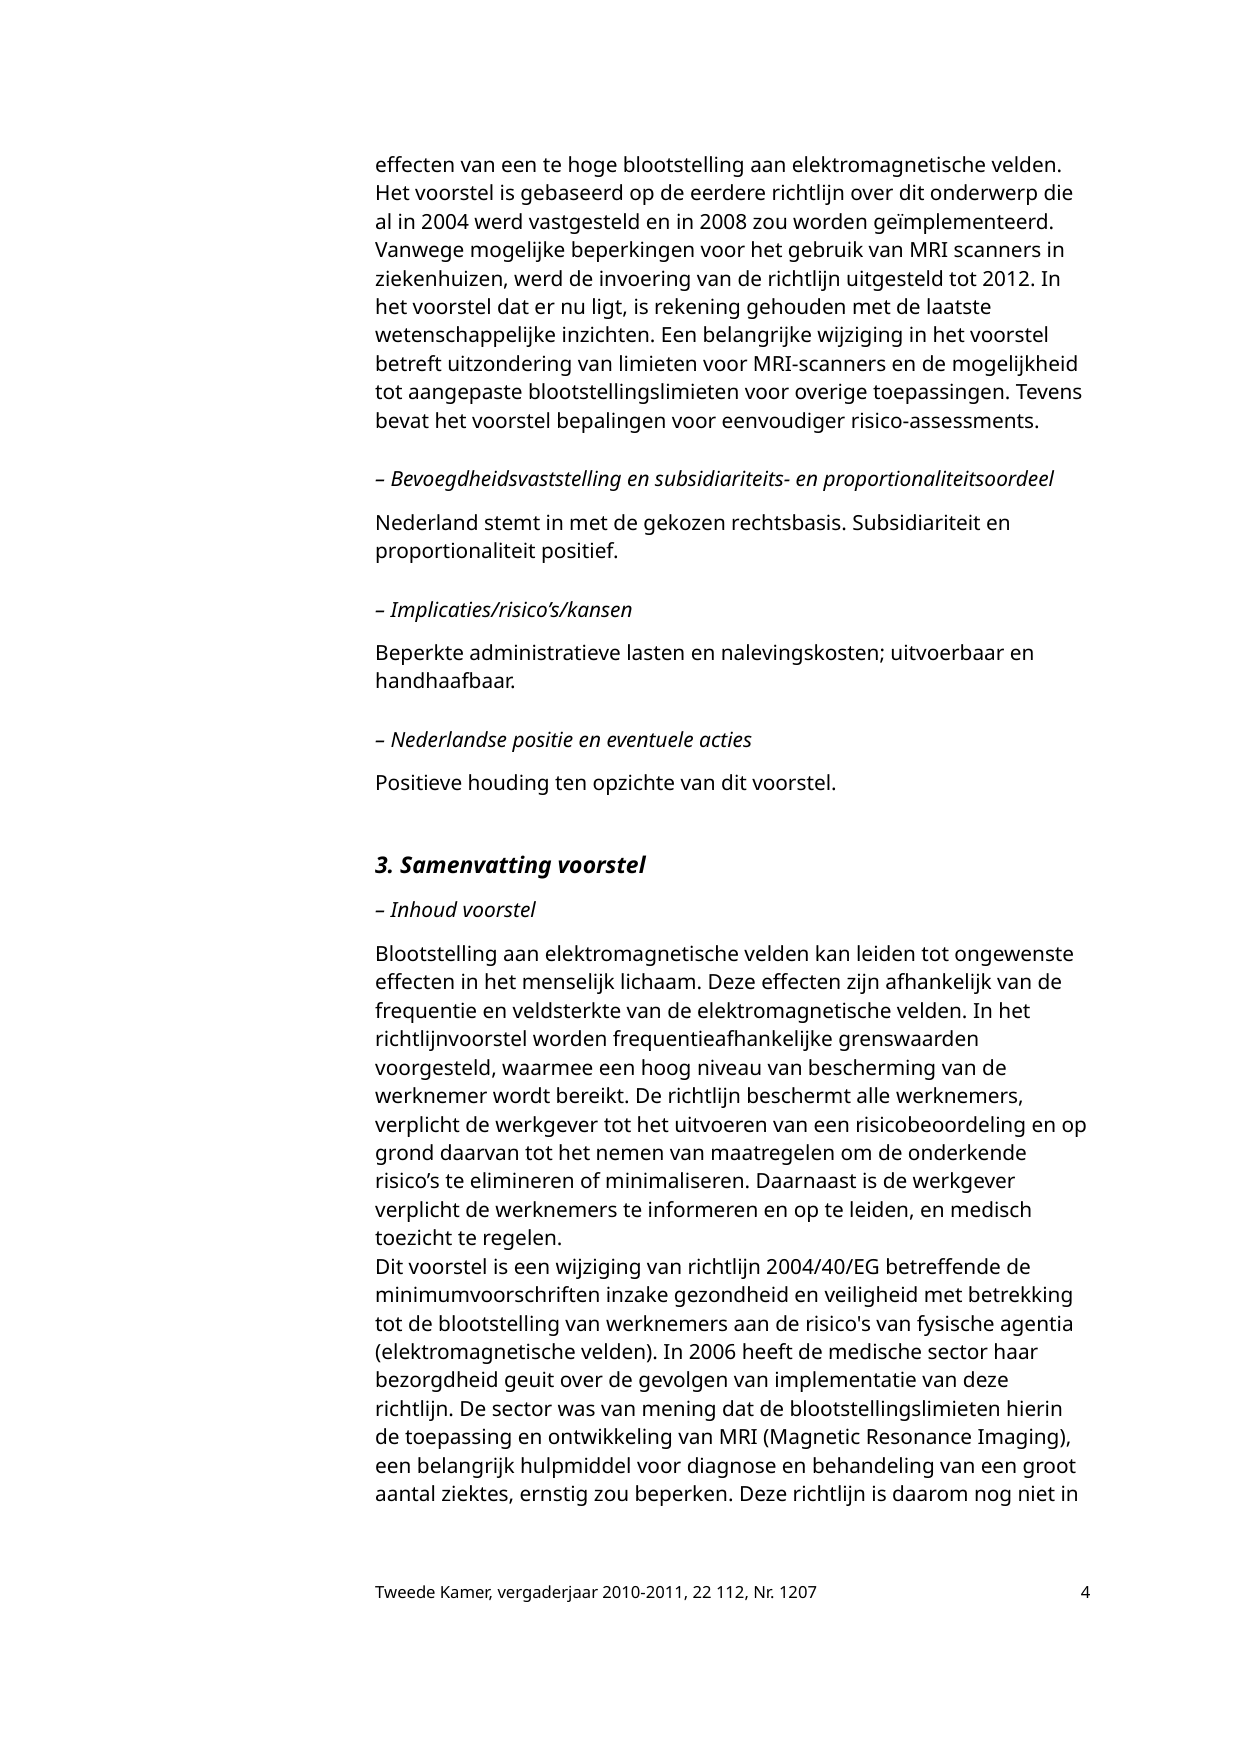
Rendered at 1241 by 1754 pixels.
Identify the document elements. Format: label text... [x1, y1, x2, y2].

text – Bevoegdheidsvaststelling en subsidiariteits- en proportionaliteitsoordeel [375, 464, 1090, 493]
text – Inhoud voorstel [375, 896, 1090, 924]
text – Implicaties/risico’s/kansen [375, 595, 1090, 623]
text Beperkte administratieve lasten en nalevingskosten; uitvoerbaar en handhaafbaar. [375, 638, 1090, 695]
text Nederland stemt in met de gekozen rechtsbasis. Subsidiariteit en proportionaliteit positief. [375, 508, 1090, 565]
text – Nederlandse positie en eventuele acties [375, 725, 1090, 753]
text Blootstelling aan elektromagnetische velden kan leiden tot ongewenste effecten in het menselijk lichaam. Deze effecten zijn afhankelijk van de frequentie en veldsterkte van de elektromagnetische velden. In het richtlijnvoorstel worden frequentieafhankelijke grenswaarden voorgesteld, waarmee een hoog niveau van bescherming van de werknemer wordt bereikt. De richtlijn beschermt alle werknemers, verplicht de werkgever tot het uitvoeren van een risicobeoordeling en op grond daarvan tot het nemen van maatregelen om de onderkende risico’s te elimineren of minimaliseren. Daarnaast is de werkgever verplicht de werknemers te informeren en op te leiden, en medisch toezicht te regelen. [375, 939, 1090, 1252]
text Positieve houding ten opzichte van dit voorstel. [375, 768, 1090, 797]
text effecten van een te hoge blootstelling aan elektromagnetische velden. Het voorstel is gebaseerd op de eerdere richtlijn over dit onderwerp die al in 2004 werd vastgesteld en in 2008 zou worden geïmplementeerd. Vanwege mogelijke beperkingen voor het gebruik van MRI scanners in ziekenhuizen, werd de invoering van de richtlijn uitgesteld tot 2012. In het voorstel dat er nu ligt, is rekening gehouden met de laatste wetenschappelijke inzichten. Een belangrijke wijziging in het voorstel betreft uitzondering van limieten voor MRI-scanners en de mogelijkheid tot aangepaste blootstellingslimieten voor overige toepassingen. Tevens bevat het voorstel bepalingen voor eenvoudiger risico-assessments. [375, 150, 1090, 434]
text Dit voorstel is een wijziging van richtlijn 2004/40/EG betreffende de minimumvoorschriften inzake gezondheid en veiligheid met betrekking tot de blootstelling van werknemers aan de risico's van fysische agentia (elektromagnetische velden). In 2006 heeft de medische sector haar bezorgdheid geuit over de gevolgen van implementatie van deze richtlijn. De sector was van mening dat de blootstellingslimieten hierin de toepassing en ontwikkeling van MRI (Magnetic Resonance Imaging), een belangrijk hulpmiddel voor diagnose en behandeling van een groot aantal ziektes, ernstig zou beperken. Deze richtlijn is daarom nog niet in [375, 1252, 1090, 1508]
subtitle 3. Samenvatting voorstel [375, 849, 1090, 881]
